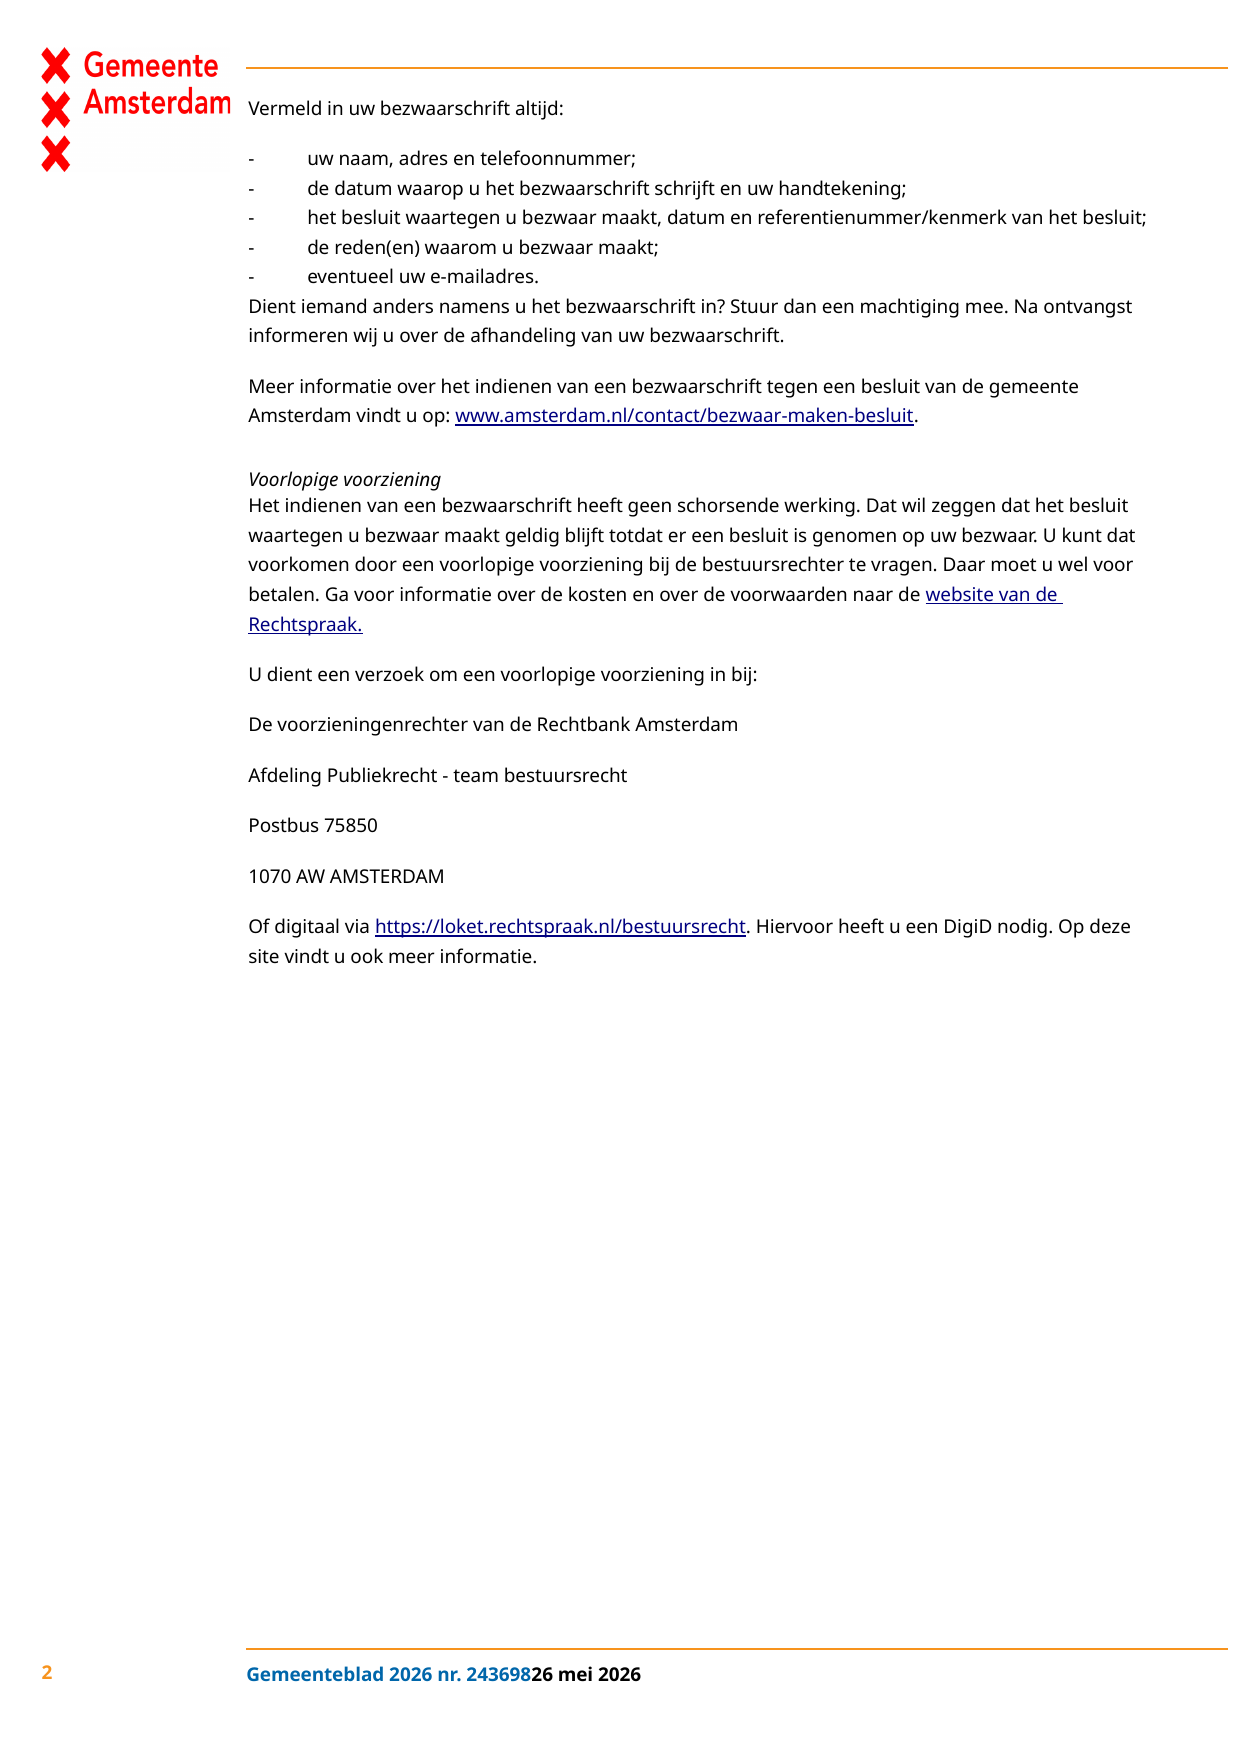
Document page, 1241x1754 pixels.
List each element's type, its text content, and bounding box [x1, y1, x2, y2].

picture [41, 47, 231, 172]
text Of digitaal via https://loket.rechtspraak.nl/bestuursrecht. Hiervoor heeft u een DigiD nodig. Op deze site vindt u ook meer informatie. [248, 913, 1152, 968]
text U dient een verzoek om een voorlopige voorziening in bij: [248, 661, 1152, 687]
list het besluit waartegen u bezwaar maakt, datum en referentienummer/kenmerk van het besluit; [248, 204, 1152, 230]
text Meer informatie over het indienen van een bezwaarschrift tegen een besluit van de gemeente Amsterdam vindt u op: www.amsterdam.nl/contact/bezwaar-maken-besluit. [248, 373, 1152, 428]
list eventueel uw e-mailadres. [248, 263, 1152, 289]
text Het indienen van een bezwaarschrift heeft geen schorsende werking. Dat wil zeggen dat het besluit waartegen u bezwaar maakt geldig blijft totdat er een besluit is genomen op uw bezwaar. U kunt dat voorkomen door een voorlopige voorziening bij de bestuursrechter te vragen. Daar moet u wel voor betalen. Ga voor informatie over de kosten en over de voorwaarden naar de website van de Rechtspraak. [248, 492, 1152, 636]
list uw naam, adres en telefoonnummer; [248, 145, 1152, 171]
list de datum waarop u het bezwaarschrift schrijft en uw handtekening; [248, 175, 1152, 201]
list de reden(en) waarom u bezwaar maakt; [248, 234, 1152, 260]
text 1070 AW AMSTERDAM [248, 863, 1152, 888]
text Dient iemand anders namens u het bezwaarschrift in? Stuur dan een machtiging mee. Na ontvangst informeren wij u over de afhandeling van uw bezwaarschrift. [248, 293, 1152, 348]
text De voorzieningenrechter van de Rechtbank Amsterdam [248, 712, 1152, 737]
text Vermeld in uw bezwaarschrift altijd: [248, 95, 1152, 121]
text Postbus 75850 [248, 812, 1152, 838]
text Voorlopige voorziening [248, 467, 1152, 492]
text Afdeling Publiekrecht - team bestuursrecht [248, 762, 1152, 788]
